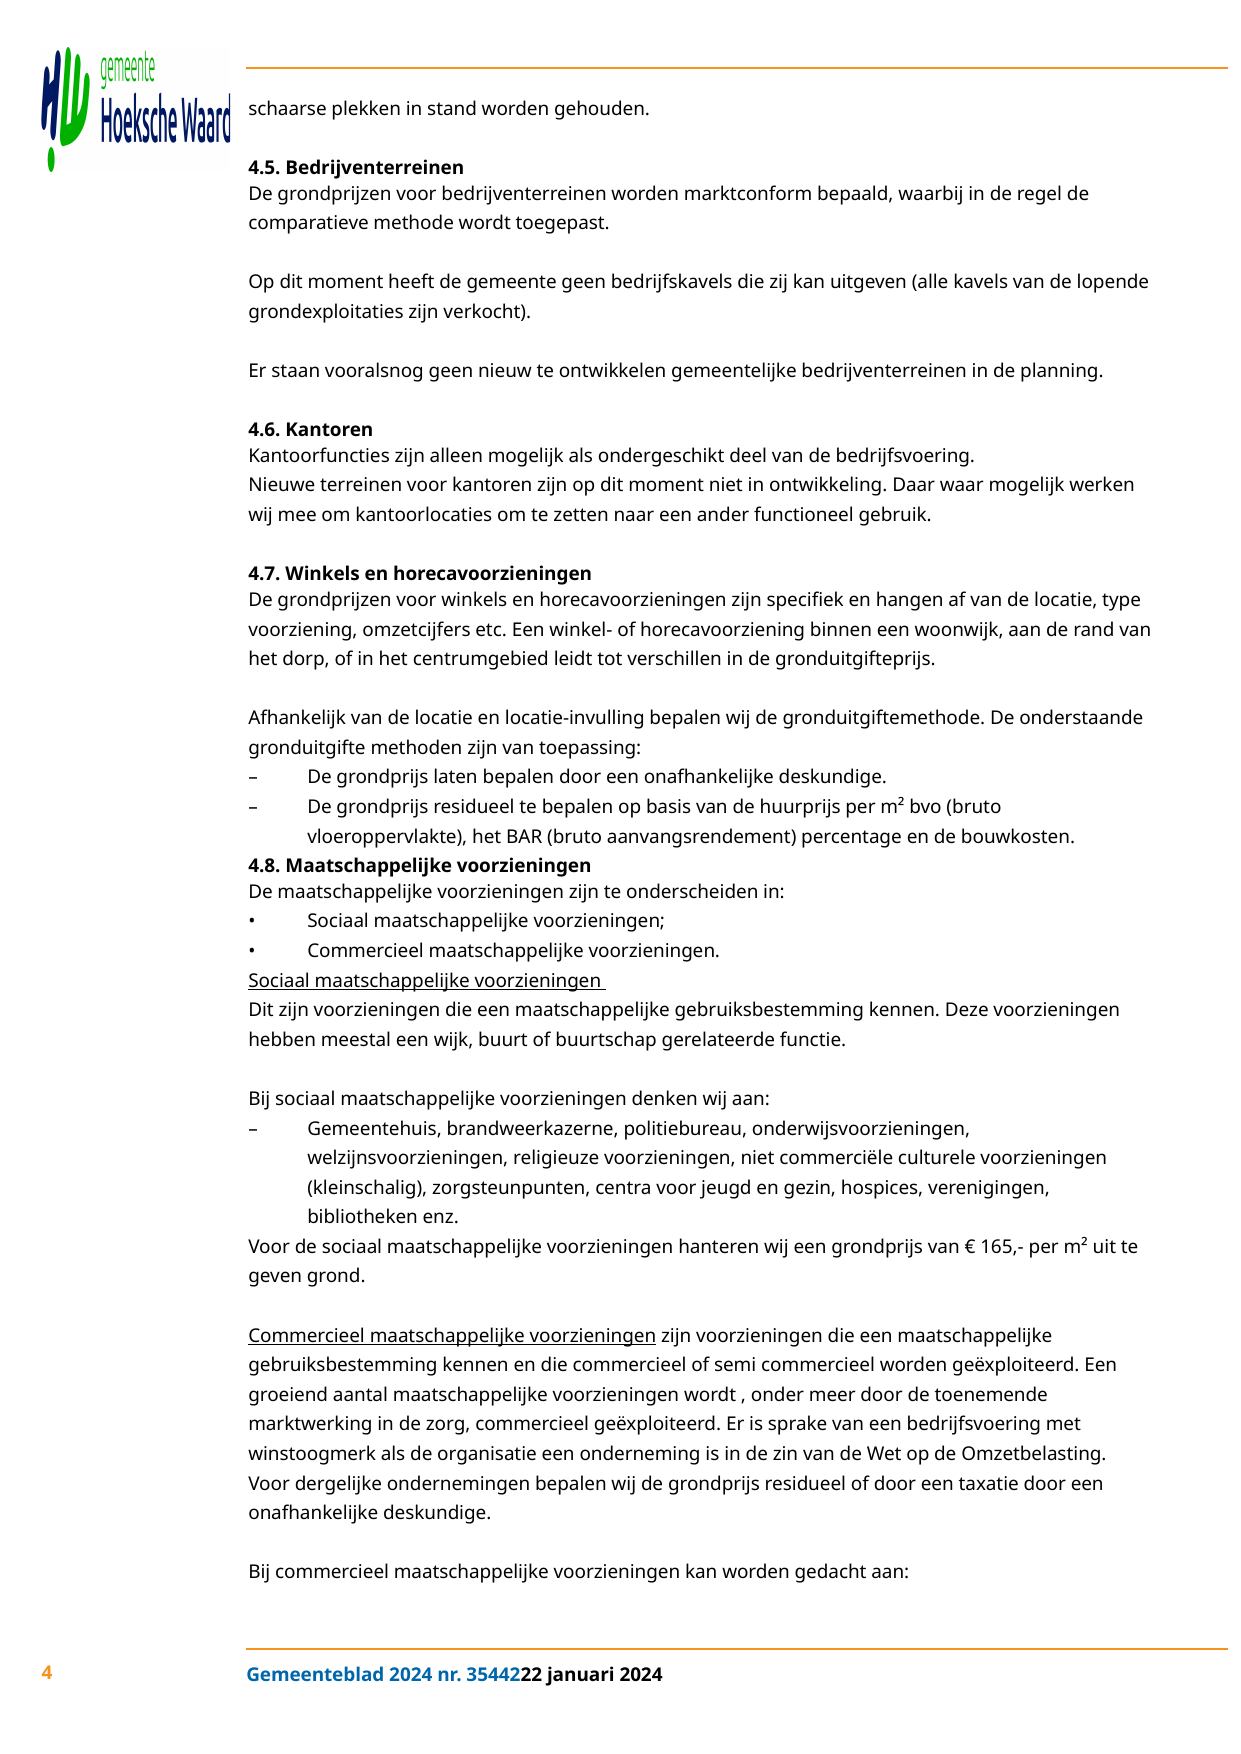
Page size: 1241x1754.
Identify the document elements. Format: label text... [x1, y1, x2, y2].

text 4.5. Bedrijventerreinen [248, 154, 1152, 180]
text Er staan vooralsnog geen nieuw te ontwikkelen gemeentelijke bedrijventerreinen in de planning. [248, 357, 1152, 383]
text Kantoorfuncties zijn alleen mogelijk als ondergeschikt deel van de bedrijfsvoering. [248, 442, 1152, 468]
picture [41, 47, 231, 172]
text Sociaal maatschappelijke voorzieningen [248, 967, 1152, 993]
text Afhankelijk van de locatie en locatie-invulling bepalen wij de gronduitgiftemethode. De onderstaande gronduitgifte methoden zijn van toepassing: [248, 704, 1152, 760]
text De maatschappelijke voorzieningen zijn te onderscheiden in: [248, 878, 1152, 904]
text Voor de sociaal maatschappelijke voorzieningen hanteren wij een grondprijs van € 165,- per m² uit te geven grond. [248, 1233, 1152, 1288]
text Dit zijn voorzieningen die een maatschappelijke gebruiksbestemming kennen. Deze voorzieningen hebben meestal een wijk, buurt of buurtschap gerelateerde functie. [248, 996, 1152, 1052]
text Bij sociaal maatschappelijke voorzieningen denken wij aan: [248, 1085, 1152, 1111]
text schaarse plekken in stand worden gehouden. [248, 95, 1152, 121]
list Sociaal maatschappelijke voorzieningen; [248, 908, 1152, 933]
text Op dit moment heeft de gemeente geen bedrijfskavels die zij kan uitgeven (alle kavels van de lopende grondexploitaties zijn verkocht). [248, 268, 1152, 324]
text 4.8. Maatschappelijke voorzieningen [248, 852, 1152, 878]
text De grondprijzen voor bedrijventerreinen worden marktconform bepaald, waarbij in de regel de comparatieve methode wordt toegepast. [248, 180, 1152, 235]
text 4.7. Winkels en horecavoorzieningen [248, 560, 1152, 586]
list De grondprijs residueel te bepalen op basis van de huurprijs per m² bvo (bruto vloeroppervlakte), het BAR (bruto aanvangsrendement) percentage en de bouwkosten. [248, 793, 1152, 848]
text Nieuwe terreinen voor kantoren zijn op dit moment niet in ontwikkeling. Daar waar mogelijk werken wij mee om kantoorlocaties om te zetten naar een ander functioneel gebruik. [248, 472, 1152, 527]
text 4.6. Kantoren [248, 416, 1152, 442]
text Bij commercieel maatschappelijke voorzieningen kan worden gedacht aan: [248, 1558, 1152, 1584]
text De grondprijzen voor winkels en horecavoorzieningen zijn specifiek en hangen af van de locatie, type voorziening, omzetcijfers etc. Een winkel- of horecavoorziening binnen een woonwijk, aan de rand van het dorp, of in het centrumgebied leidt tot verschillen in de gronduitgifteprijs. [248, 586, 1152, 671]
list De grondprijs laten bepalen door een onafhankelijke deskundige. [248, 764, 1152, 789]
list Gemeentehuis, brandweerkazerne, politiebureau, onderwijsvoorzieningen, welzijnsvoorzieningen, religieuze voorzieningen, niet commerciële culturele voorzieningen (kleinschalig), zorgsteunpunten, centra voor jeugd en gezin, hospices, verenigingen, bibliotheken enz. [248, 1115, 1152, 1229]
text Commercieel maatschappelijke voorzieningen zijn voorzieningen die een maatschappelijke gebruiksbestemming kennen en die commercieel of semi commercieel worden geëxploiteerd. Een groeiend aantal maatschappelijke voorzieningen wordt , onder meer door de toenemende marktwerking in de zorg, commercieel geëxploiteerd. Er is sprake van een bedrijfsvoering met winstoogmerk als de organisatie een onderneming is in de zin van de Wet op de Omzetbelasting. Voor dergelijke ondernemingen bepalen wij de grondprijs residueel of door een taxatie door een onafhankelijke deskundige. [248, 1322, 1152, 1525]
list Commercieel maatschappelijke voorzieningen. [248, 937, 1152, 963]
